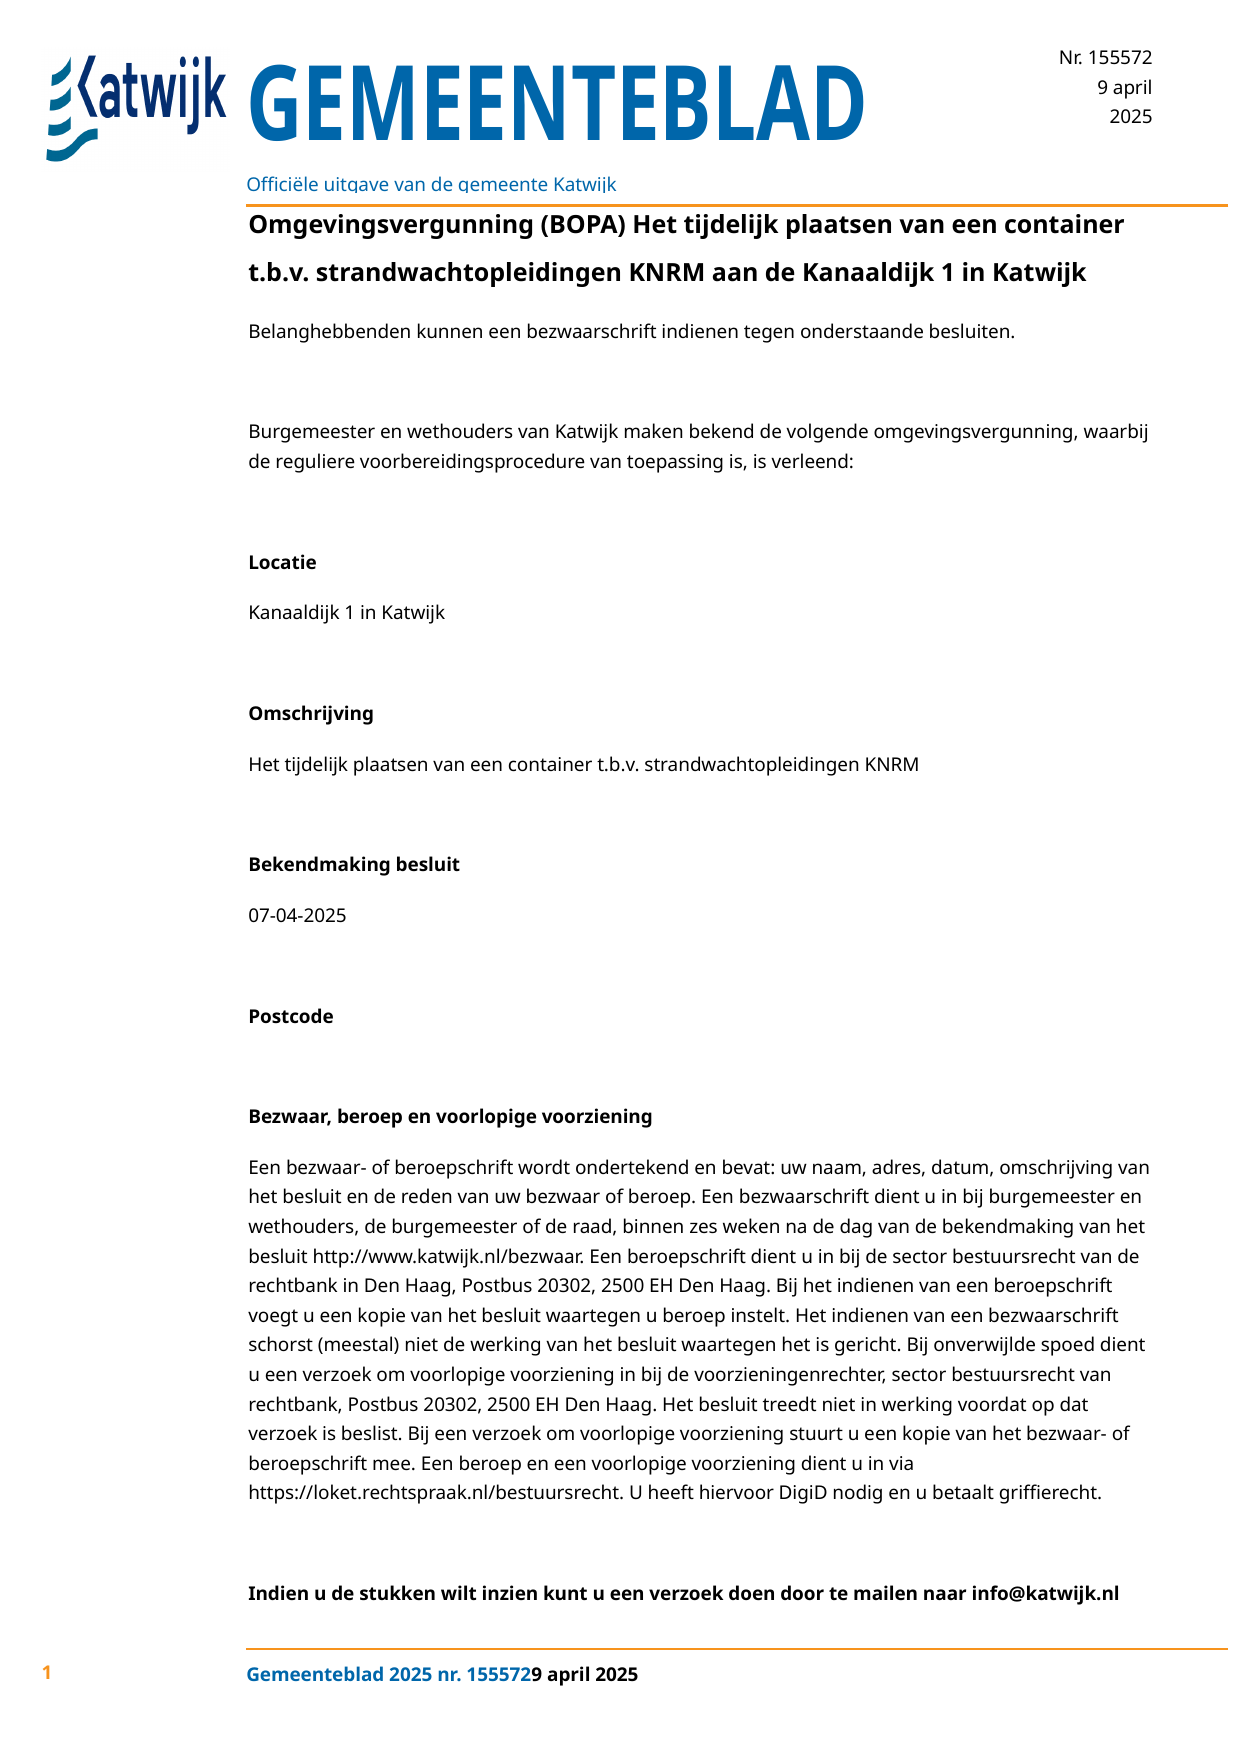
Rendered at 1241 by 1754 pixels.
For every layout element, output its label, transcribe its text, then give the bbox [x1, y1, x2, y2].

text Indien u de stukken wilt inzien kunt u een verzoek doen door te mailen naar info@katwijk.nl [248, 1580, 1152, 1606]
text Belanghebbenden kunnen een bezwaarschrift indienen tegen onderstaande besluiten. [248, 318, 1152, 344]
text Kanaaldijk 1 in Katwijk [248, 599, 1152, 625]
text Locatie [248, 549, 1152, 575]
text Postcode [248, 1003, 1152, 1029]
picture [41, 47, 231, 172]
text Burgemeester en wethouders van Katwijk maken bekend de volgende omgevingsvergunning, waarbij de reguliere voorbereidingsprocedure van toepassing is, is verleend: [248, 419, 1152, 474]
text Een bezwaar- of beroepschrift wordt ondertekend en bevat: uw naam, adres, datum, omschrijving van het besluit en de reden van uw bezwaar of beroep. Een bezwaarschrift dient u in bij burgemeester en wethouders, de burgemeester of de raad, binnen zes weken na de dag van de bekendmaking van het besluit http://www.katwijk.nl/bezwaar. Een beroepschrift dient u in bij de sector bestuursrecht van de rechtbank in Den Haag, Postbus 20302, 2500 EH Den Haag. Bij het indienen van een beroepschrift voegt u een kopie van het besluit waartegen u beroep instelt. Het indienen van een bezwaarschrift schorst (meestal) niet de werking van het besluit waartegen het is gericht. Bij onverwijlde spoed dient u een verzoek om voorlopige voorziening in bij de voorzieningenrechter, sector bestuursrecht van rechtbank, Postbus 20302, 2500 EH Den Haag. Het besluit treedt niet in werking voordat op dat verzoek is beslist. Bij een verzoek om voorlopige voorziening stuurt u een kopie van het bezwaar- of beroepschrift mee. Een beroep en een voorlopige voorziening dient u in via https://loket.rechtspraak.nl/bestuursrecht. U heeft hiervoor DigiD nodig en u betaalt griffierecht. [248, 1154, 1152, 1505]
text 07-04-2025 [248, 902, 1152, 928]
text Omschrijving [248, 700, 1152, 726]
text Bekendmaking besluit [248, 852, 1152, 877]
text Het tijdelijk plaatsen van een container t.b.v. strandwachtopleidingen KNRM [248, 751, 1152, 777]
text Bezwaar, beroep en voorlopige voorziening [248, 1104, 1152, 1129]
text Omgevingsvergunning (BOPA) Het tijdelijk plaatsen van een container t.b.v. strandwachtopleidingen KNRM aan de Kanaaldijk 1 in Katwijk [248, 207, 1152, 288]
